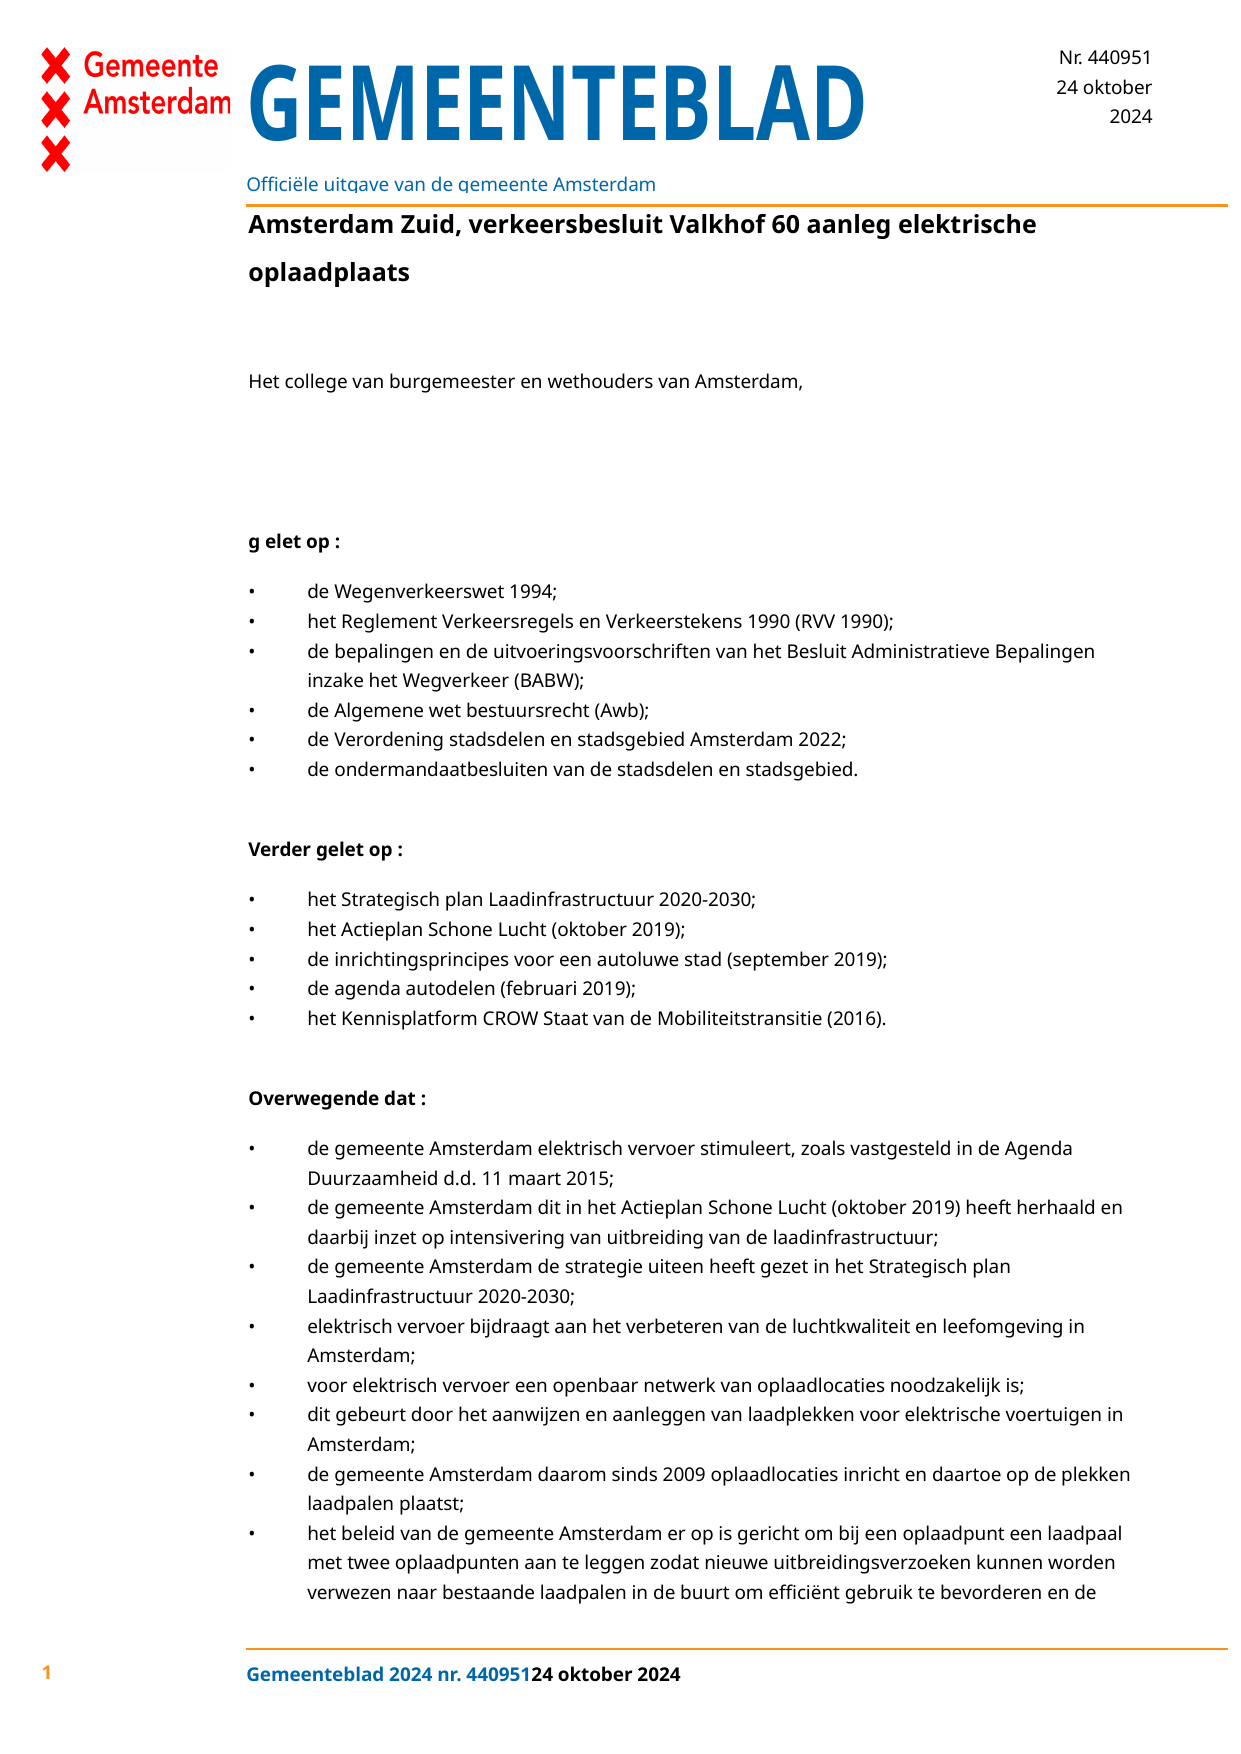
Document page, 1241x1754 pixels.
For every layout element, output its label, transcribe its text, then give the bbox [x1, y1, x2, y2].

list het Actieplan Schone Lucht (oktober 2019); [248, 916, 1152, 942]
list het Strategisch plan Laadinfrastructuur 2020-2030; [248, 887, 1152, 912]
list de gemeente Amsterdam elektrisch vervoer stimuleert, zoals vastgesteld in de Agenda Duurzaamheid d.d. 11 maart 2015; [248, 1135, 1152, 1191]
list de bepalingen en de uitvoeringsvoorschriften van het Besluit Administratieve Bepalingen inzake het Wegverkeer (BABW); [248, 638, 1152, 693]
list de Wegenverkeerswet 1994; [248, 579, 1152, 604]
list de Algemene wet bestuursrecht (Awb); [248, 697, 1152, 723]
text Amsterdam Zuid, verkeersbesluit Valkhof 60 aanleg elektrische oplaadplaats [248, 207, 1152, 288]
list dit gebeurt door het aanwijzen en aanleggen van laadplekken voor elektrische voertuigen in Amsterdam; [248, 1402, 1152, 1457]
list het Kennisplatform CROW Staat van de Mobiliteitstransitie (2016). [248, 1005, 1152, 1031]
list elektrisch vervoer bijdraagt aan het verbeteren van de luchtkwaliteit en leefomgeving in Amsterdam; [248, 1313, 1152, 1368]
list de agenda autodelen (februari 2019); [248, 975, 1152, 1001]
text Het college van burgemeester en wethouders van Amsterdam, [248, 368, 1152, 394]
text Verder gelet op : [248, 836, 1152, 862]
list voor elektrisch vervoer een openbaar netwerk van oplaadlocaties noodzakelijk is; [248, 1372, 1152, 1398]
text g elet op : [248, 528, 1152, 554]
list de ondermandaatbesluiten van de stadsdelen en stadsgebied. [248, 756, 1152, 782]
list het beleid van de gemeente Amsterdam er op is gericht om bij een oplaadpunt een laadpaal met twee oplaadpunten aan te leggen zodat nieuwe uitbreidingsverzoeken kunnen worden verwezen naar bestaande laadpalen in de buurt om efficiënt gebruik te bevorderen en de [248, 1520, 1152, 1605]
list de Verordening stadsdelen en stadsgebied Amsterdam 2022; [248, 727, 1152, 752]
list de inrichtingsprincipes voor een autoluwe stad (september 2019); [248, 946, 1152, 971]
list de gemeente Amsterdam de strategie uiteen heeft gezet in het Strategisch plan Laadinfrastructuur 2020-2030; [248, 1254, 1152, 1309]
text Overwegende dat : [248, 1085, 1152, 1111]
list het Reglement Verkeersregels en Verkeerstekens 1990 (RVV 1990); [248, 608, 1152, 634]
picture [41, 47, 231, 172]
list de gemeente Amsterdam daarom sinds 2009 oplaadlocaties inricht en daartoe op de plekken laadpalen plaatst; [248, 1461, 1152, 1516]
list de gemeente Amsterdam dit in het Actieplan Schone Lucht (oktober 2019) heeft herhaald en daarbij inzet op intensivering van uitbreiding van de laadinfrastructuur; [248, 1194, 1152, 1250]
